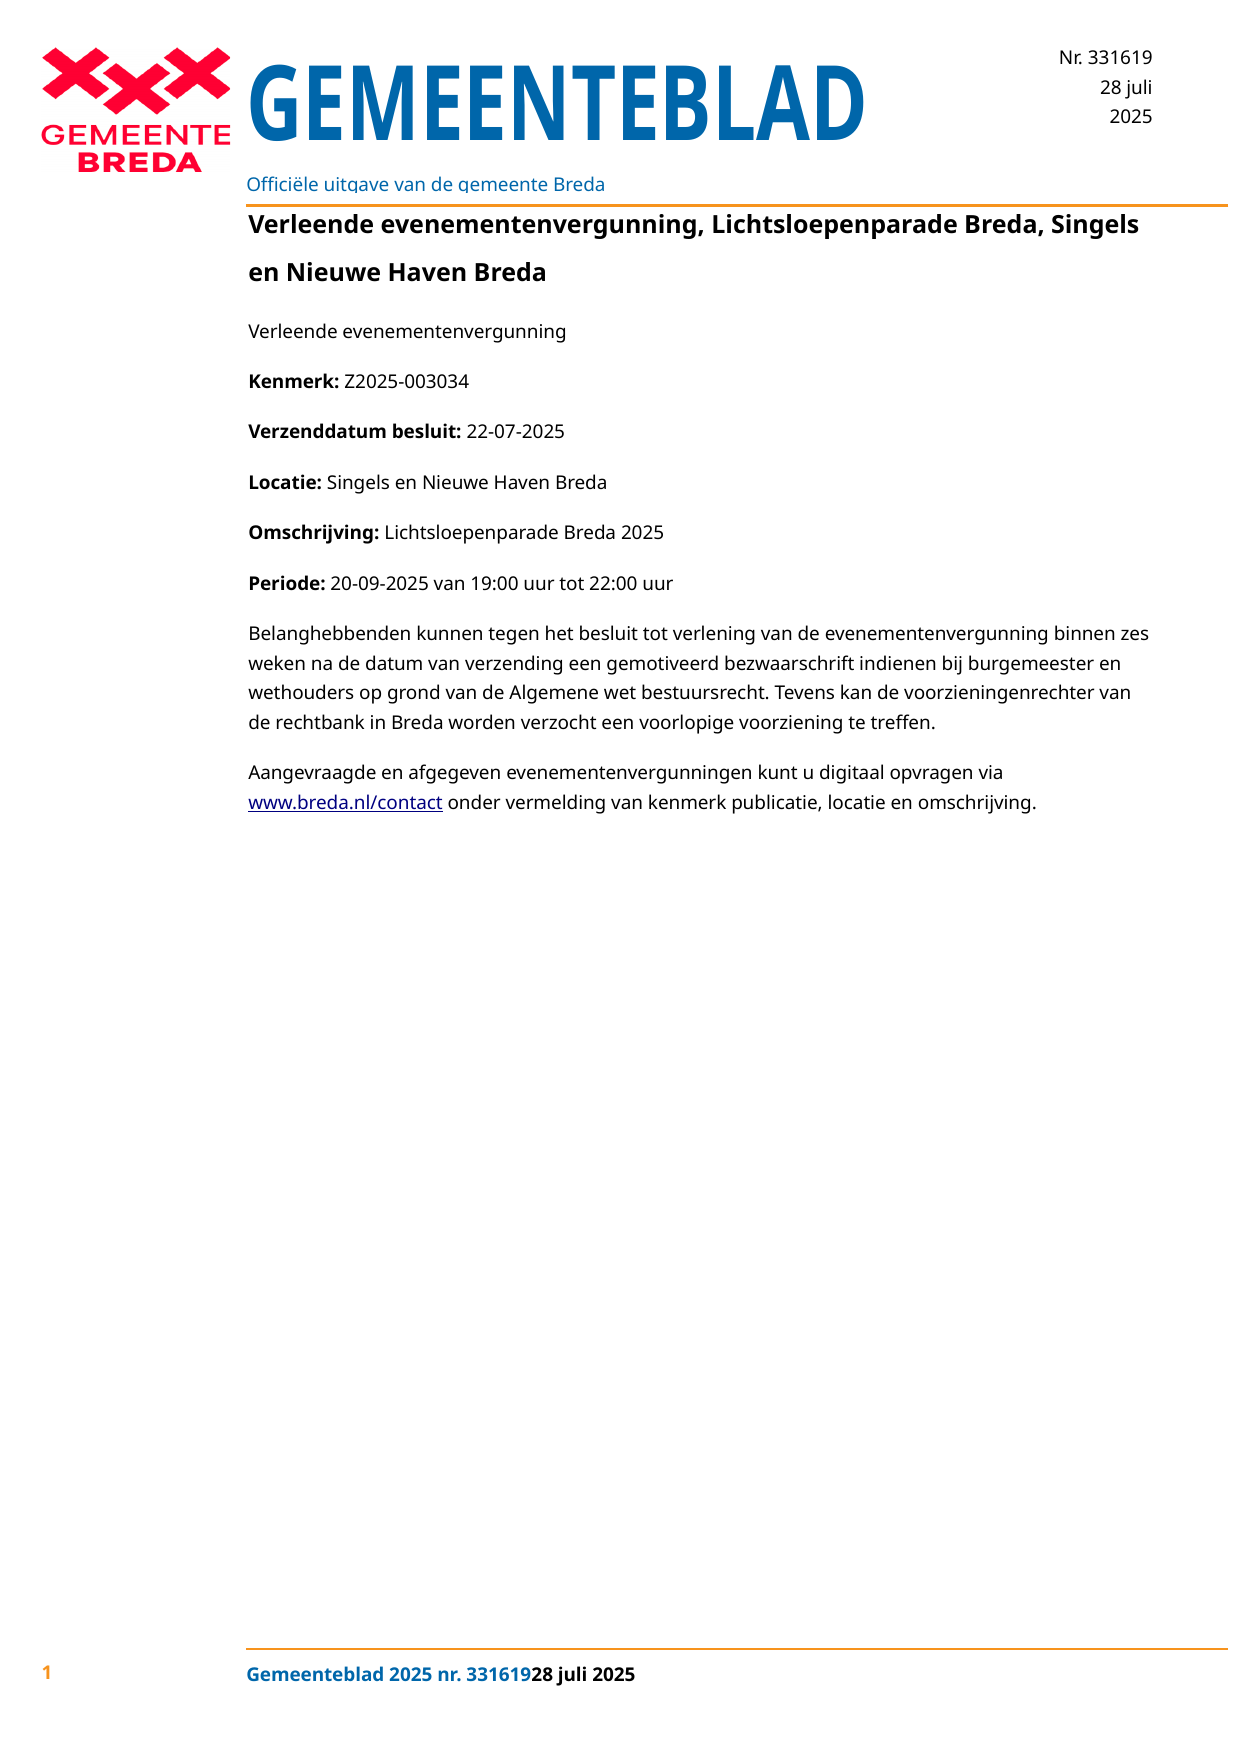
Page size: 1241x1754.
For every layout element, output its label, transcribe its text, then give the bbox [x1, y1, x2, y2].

text Aangevraagde en afgegeven evenementenvergunningen kunt u digitaal opvragen via www.breda.nl/contact onder vermelding van kenmerk publicatie, locatie en omschrijving. [248, 759, 1152, 815]
text Omschrijving: Lichtsloepenparade Breda 2025 [248, 519, 1152, 545]
text Verleende evenementenvergunning [248, 318, 1152, 344]
text Verzenddatum besluit: 22-07-2025 [248, 419, 1152, 444]
text Periode: 20-09-2025 van 19:00 uur tot 22:00 uur [248, 570, 1152, 596]
text Kenmerk: Z2025-003034 [248, 368, 1152, 394]
text Belanghebbenden kunnen tegen het besluit tot verlening van de evenementenvergunning binnen zes weken na de datum van verzending een gemotiveerd bezwaarschrift indienen bij burgemeester en wethouders op grond van de Algemene wet bestuursrecht. Tevens kan de voorzieningenrechter van de rechtbank in Breda worden verzocht een voorlopige voorziening te treffen. [248, 620, 1152, 735]
text Verleende evenementenvergunning, Lichtsloepenparade Breda, Singels en Nieuwe Haven Breda [248, 207, 1152, 288]
text Locatie: Singels en Nieuwe Haven Breda [248, 469, 1152, 495]
picture [41, 47, 231, 172]
